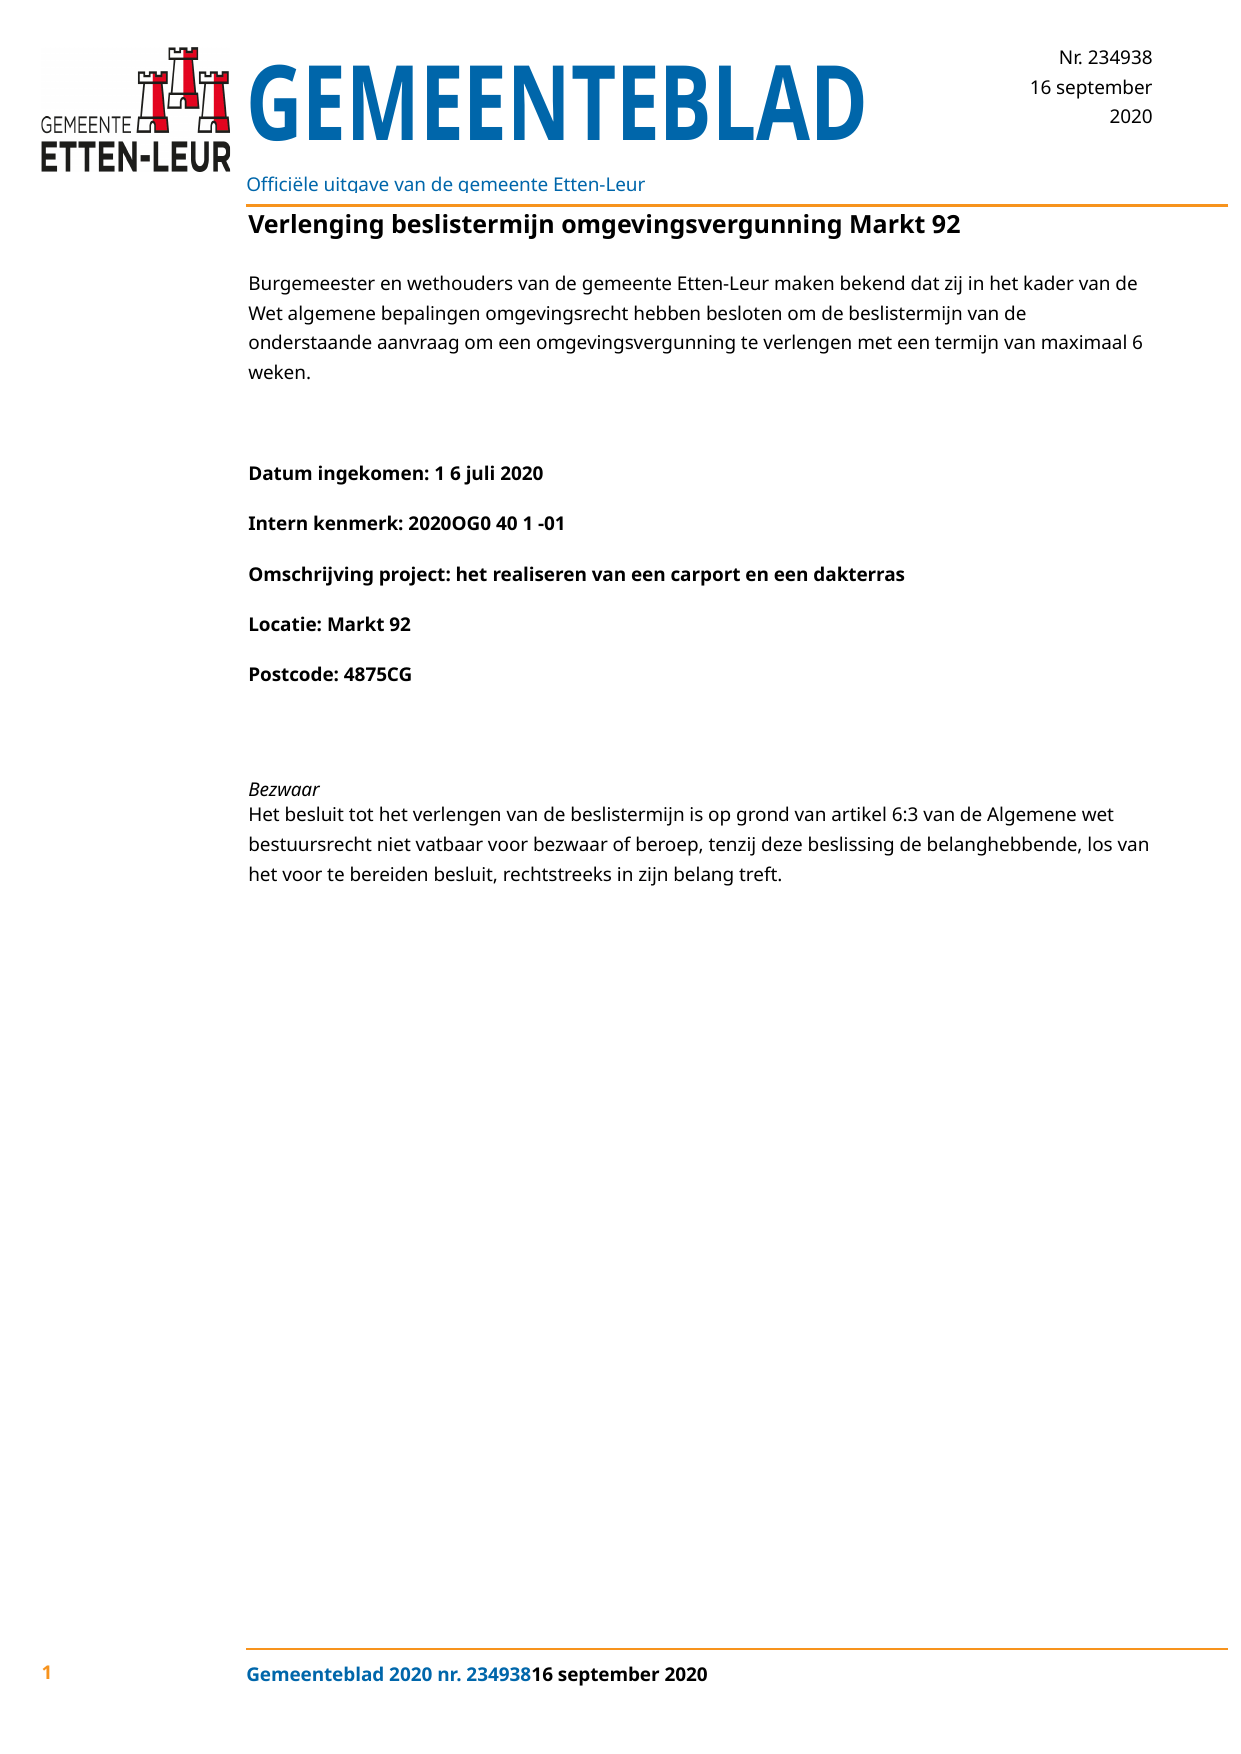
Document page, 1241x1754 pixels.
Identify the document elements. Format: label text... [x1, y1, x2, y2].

text Intern kenmerk: 2020OG0 40 1 -01 [248, 510, 1152, 536]
text Locatie: Markt 92 [248, 611, 1152, 637]
picture [41, 47, 231, 172]
text Verlenging beslistermijn omgevingsvergunning Markt 92 [248, 207, 1152, 241]
text Burgemeester en wethouders van de gemeente Etten-Leur maken bekend dat zij in het kader van de Wet algemene bepalingen omgevingsrecht hebben besloten om de beslistermijn van de onderstaande aanvraag om een omgevingsvergunning te verlengen met een termijn van maximaal 6 weken. [248, 270, 1152, 385]
text Postcode: 4875CG [248, 662, 1152, 687]
text Datum ingekomen: 1 6 juli 2020 [248, 460, 1152, 486]
text Bezwaar [248, 776, 1152, 802]
text Het besluit tot het verlengen van de beslistermijn is op grond van artikel 6:3 van de Algemene wet bestuursrecht niet vatbaar voor bezwaar of beroep, tenzij deze beslissing de belanghebbende, los van het voor te bereiden besluit, rechtstreeks in zijn belang treft. [248, 802, 1152, 887]
text Omschrijving project: het realiseren van een carport en een dakterras [248, 561, 1152, 586]
